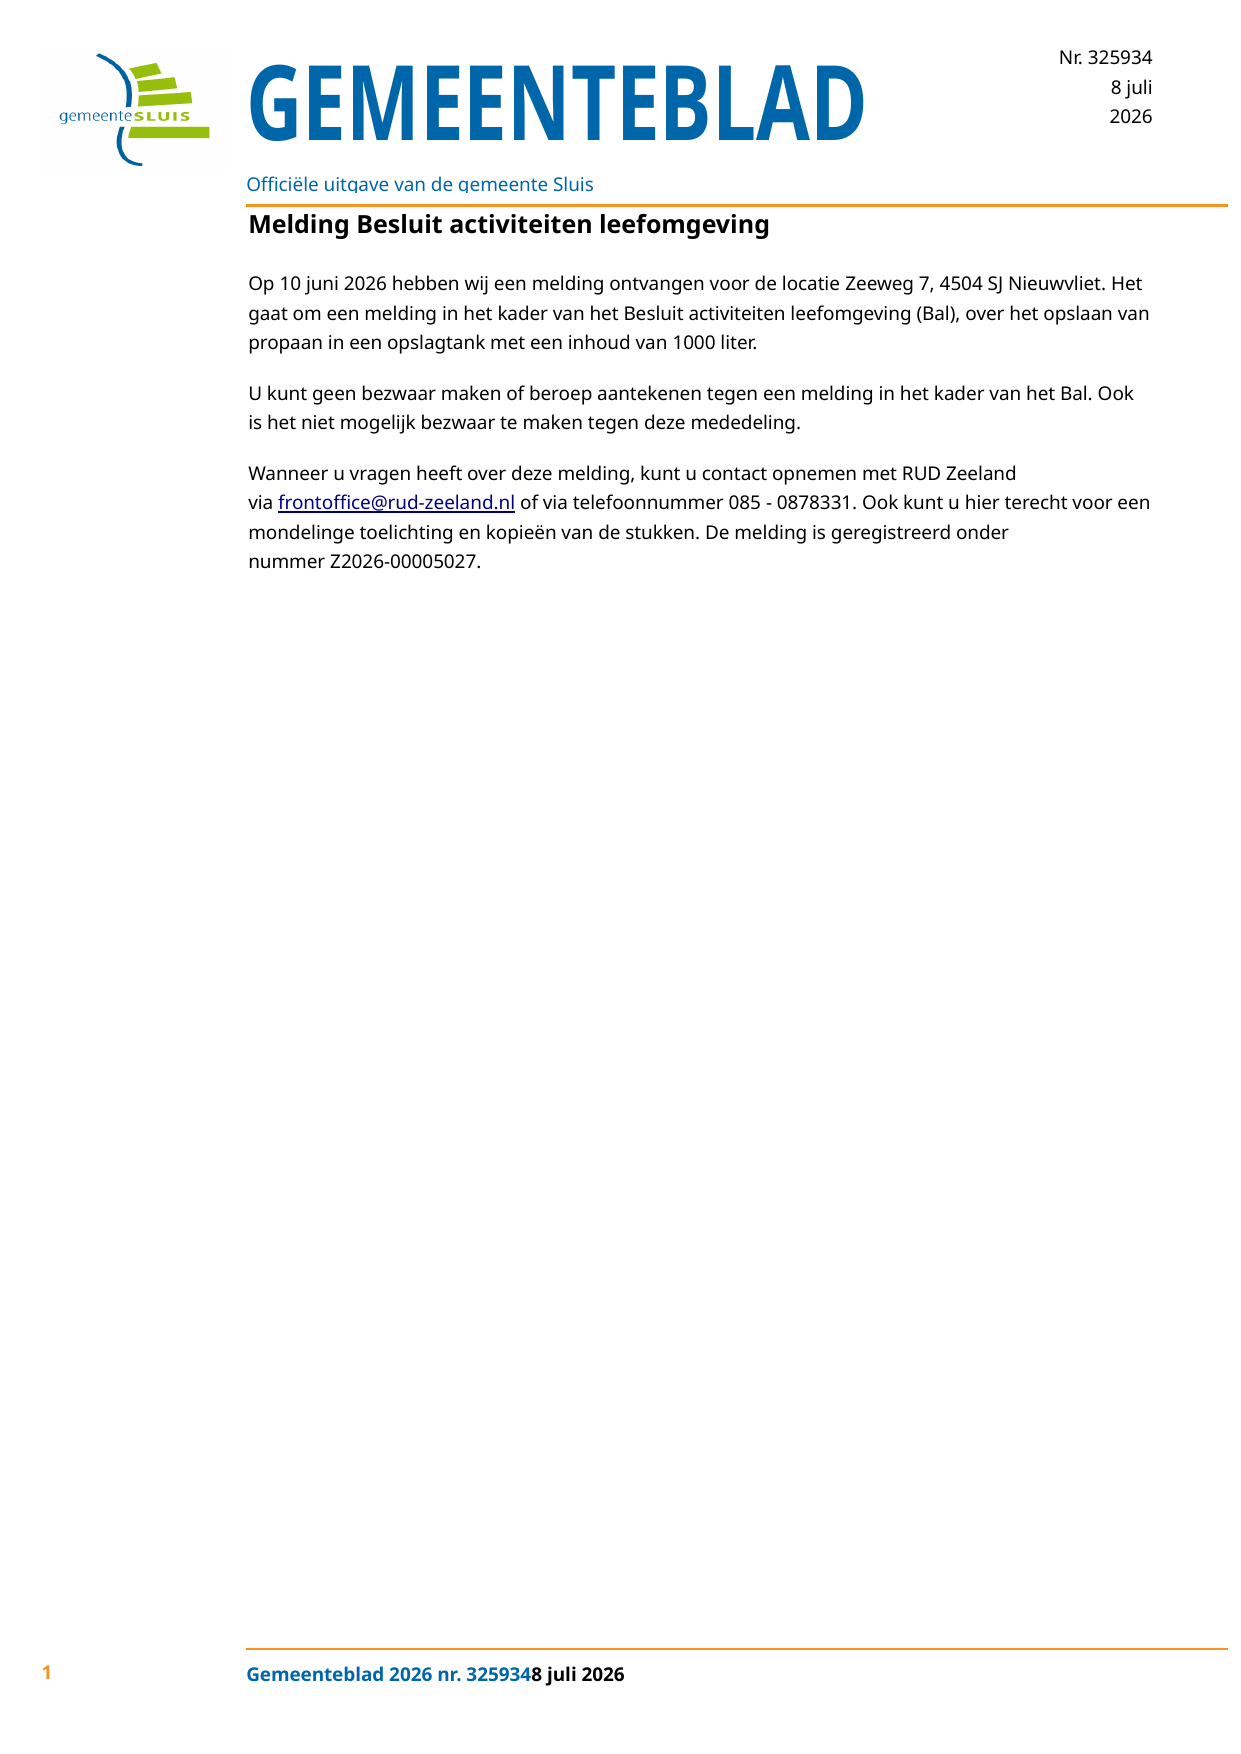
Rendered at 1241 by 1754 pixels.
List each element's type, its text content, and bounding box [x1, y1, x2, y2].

picture [41, 47, 231, 172]
text Melding Besluit activiteiten leefomgeving [248, 207, 1152, 241]
text Op 10 juni 2026 hebben wij een melding ontvangen voor de locatie Zeeweg 7, 4504 SJ Nieuwvliet. Het gaat om een melding in het kader van het Besluit activiteiten leefomgeving (Bal), over het opslaan van propaan in een opslagtank met een inhoud van 1000 liter. [248, 270, 1152, 355]
text U kunt geen bezwaar maken of beroep aantekenen tegen een melding in het kader van het Bal. Ook is het niet mogelijk bezwaar te maken tegen deze mededeling. [248, 380, 1152, 435]
text Wanneer u vragen heeft over deze melding, kunt u contact opnemen met RUD Zeeland via frontoffice@rud-zeeland.nl of via telefoonnummer 085 - 0878331. Ook kunt u hier terecht voor een mondelinge toelichting en kopieën van de stukken. De melding is geregistreerd onder nummer Z2026-00005027. [248, 460, 1152, 574]
